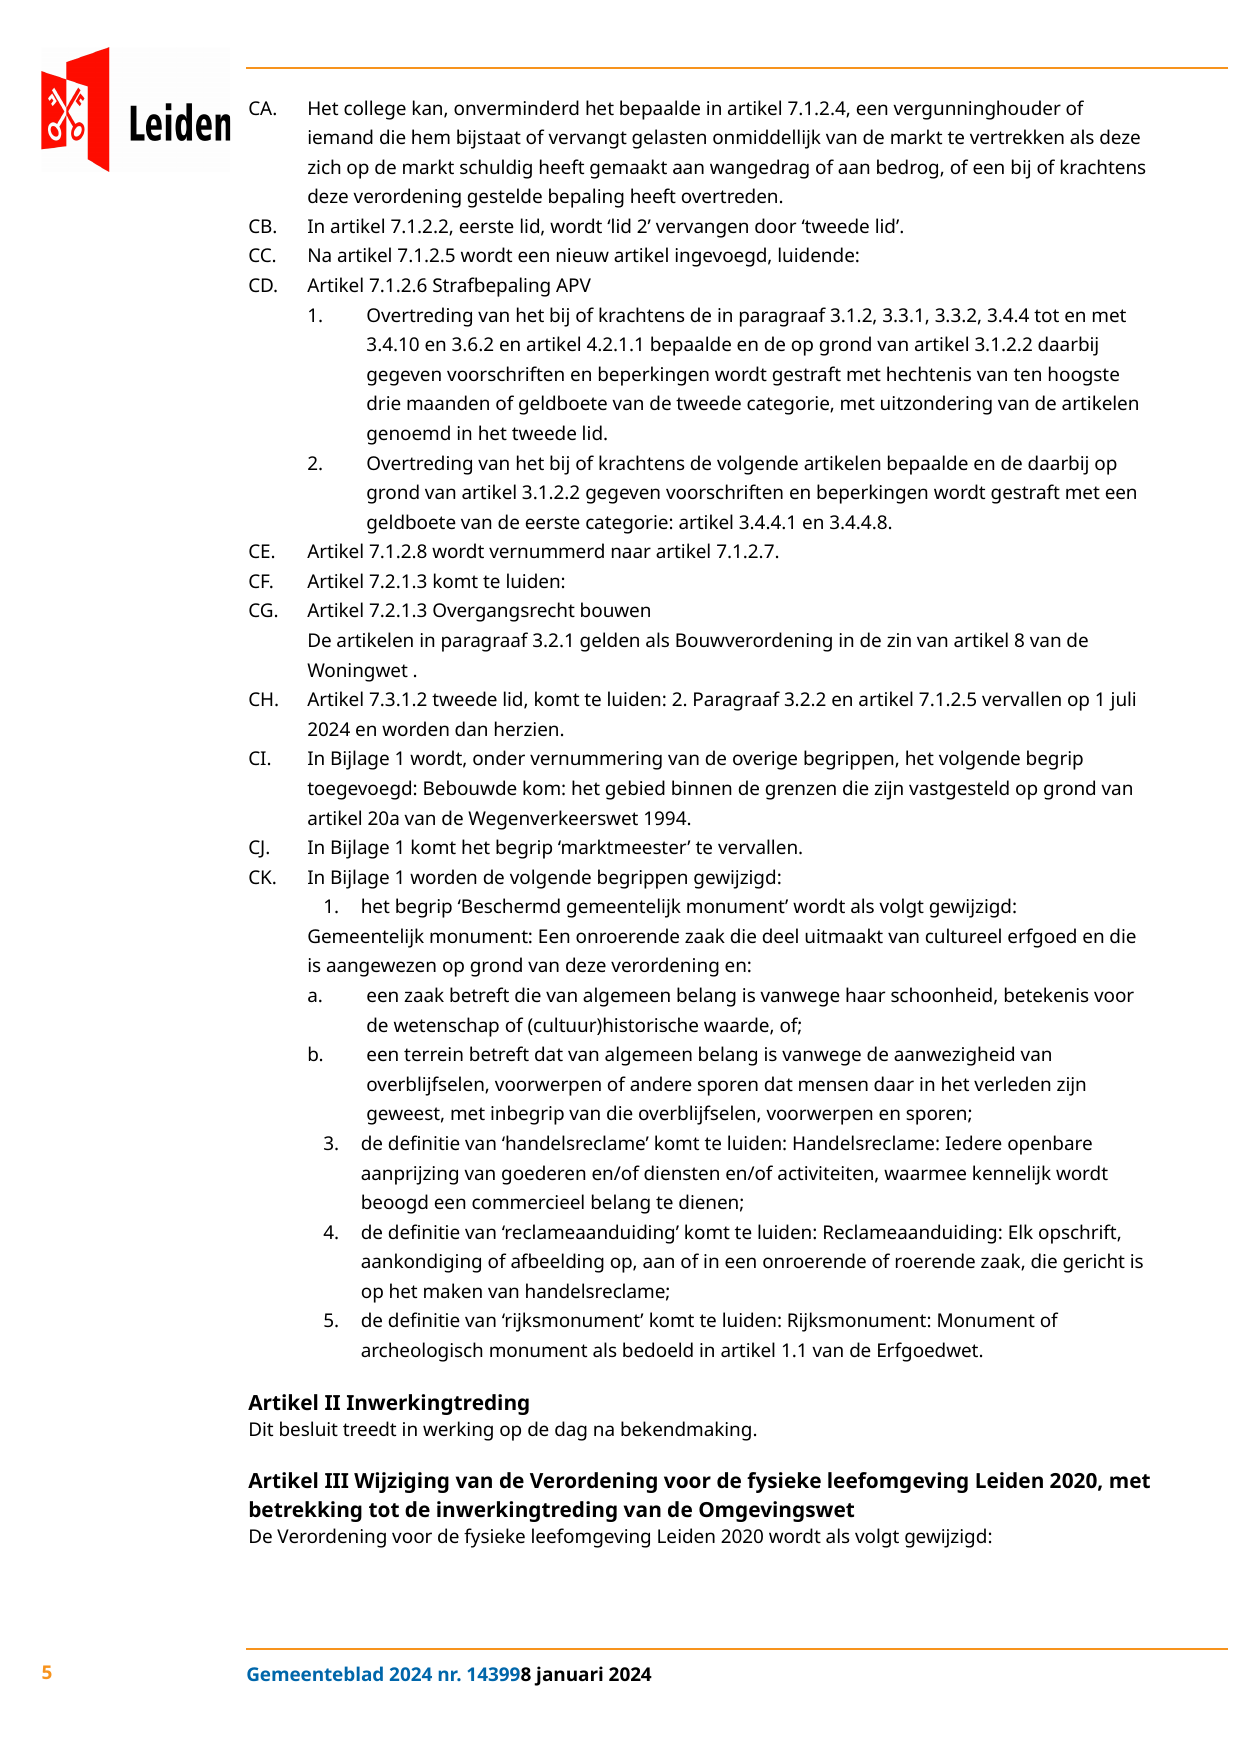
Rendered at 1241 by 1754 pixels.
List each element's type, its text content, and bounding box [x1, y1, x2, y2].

list In Bijlage 1 worden de volgende begrippen gewijzigd: [248, 864, 1152, 890]
list de definitie van ‘rijksmonument’ komt te luiden: Rijksmonument: Monument of archeologisch monument als bedoeld in artikel 1.1 van de Erfgoedwet. [323, 1308, 1152, 1363]
list de definitie van ‘handelsreclame’ komt te luiden: Handelsreclame: Iedere openbare aanprijzing van goederen en/of diensten en/of activiteiten, waarmee kennelijk wordt beoogd een commercieel belang te dienen; [323, 1130, 1152, 1215]
text De Verordening voor de fysieke leefomgeving Leiden 2020 wordt als volgt gewijzigd: [248, 1523, 1152, 1549]
list Gemeentelijk monument: Een onroerende zaak die deel uitmaakt van cultureel erfgoed en die is aangewezen op grond van deze verordening en: [248, 923, 1152, 978]
list een zaak betreft die van algemeen belang is vanwege haar schoonheid, betekenis voor de wetenschap of (cultuur)historische waarde, of; [307, 982, 1152, 1038]
list Artikel 7.3.1.2 tweede lid, komt te luiden: 2. Paragraaf 3.2.2 en artikel 7.1.2.5 vervallen op 1 juli 2024 en worden dan herzien. [248, 686, 1152, 742]
list Overtreding van het bij of krachtens de volgende artikelen bepaalde en de daarbij op grond van artikel 3.1.2.2 gegeven voorschriften en beperkingen wordt gestraft met een geldboete van de eerste categorie: artikel 3.4.4.1 en 3.4.4.8. [307, 450, 1152, 535]
list In artikel 7.1.2.2, eerste lid, wordt ‘lid 2’ vervangen door ‘tweede lid’. [248, 213, 1152, 239]
list de definitie van ‘reclameaanduiding’ komt te luiden: Reclameaanduiding: Elk opschrift, aankondiging of afbeelding op, aan of in een onroerende of roerende zaak, die gericht is op het maken van handelsreclame; [323, 1219, 1152, 1304]
list Overtreding van het bij of krachtens de in paragraaf 3.1.2, 3.3.1, 3.3.2, 3.4.4 tot en met 3.4.10 en 3.6.2 en artikel 4.2.1.1 bepaalde en de op grond van artikel 3.1.2.2 daarbij gegeven voorschriften en beperkingen wordt gestraft met hechtenis van ten hoogste drie maanden of geldboete van de tweede categorie, met uitzondering van de artikelen genoemd in het tweede lid. [307, 302, 1152, 446]
list Na artikel 7.1.2.5 wordt een nieuw artikel ingevoegd, luidende: [248, 243, 1152, 268]
text Artikel III Wijziging van de Verordening voor de fysieke leefomgeving Leiden 2020, met betrekking tot de inwerkingtreding van de Omgevingswet [248, 1467, 1152, 1523]
list Artikel 7.2.1.3 komt te luiden: [248, 568, 1152, 594]
list De artikelen in paragraaf 3.2.1 gelden als Bouwverordening in de zin van artikel 8 van de Woningwet . [248, 627, 1152, 683]
list een terrein betreft dat van algemeen belang is vanwege de aanwezigheid van overblijfselen, voorwerpen of andere sporen dat mensen daar in het verleden zijn geweest, met inbegrip van die overblijfselen, voorwerpen en sporen; [307, 1041, 1152, 1126]
list het begrip ‘Beschermd gemeentelijk monument’ wordt als volgt gewijzigd: [323, 893, 1152, 919]
list In Bijlage 1 wordt, onder vernummering van de overige begrippen, het volgende begrip toegevoegd: Bebouwde kom: het gebied binnen de grenzen die zijn vastgesteld op grond van artikel 20a van de Wegenverkeerswet 1994. [248, 746, 1152, 831]
text Dit besluit treedt in werking op de dag na bekendmaking. [248, 1416, 1152, 1442]
list Artikel 7.1.2.8 wordt vernummerd naar artikel 7.1.2.7. [248, 538, 1152, 564]
list Artikel 7.2.1.3 Overgangsrecht bouwen [248, 598, 1152, 623]
list In Bijlage 1 komt het begrip ‘marktmeester’ te vervallen. [248, 834, 1152, 860]
list Artikel 7.1.2.6 Strafbepaling APV [248, 272, 1152, 298]
picture [41, 47, 231, 172]
text Artikel II Inwerkingtreding [248, 1388, 1152, 1416]
list Het college kan, onverminderd het bepaalde in artikel 7.1.2.4, een vergunninghouder of iemand die hem bijstaat of vervangt gelasten onmiddellijk van de markt te vertrekken als deze zich op de markt schuldig heeft gemaakt aan wangedrag of aan bedrog, of een bij of krachtens deze verordening gestelde bepaling heeft overtreden. [248, 95, 1152, 209]
